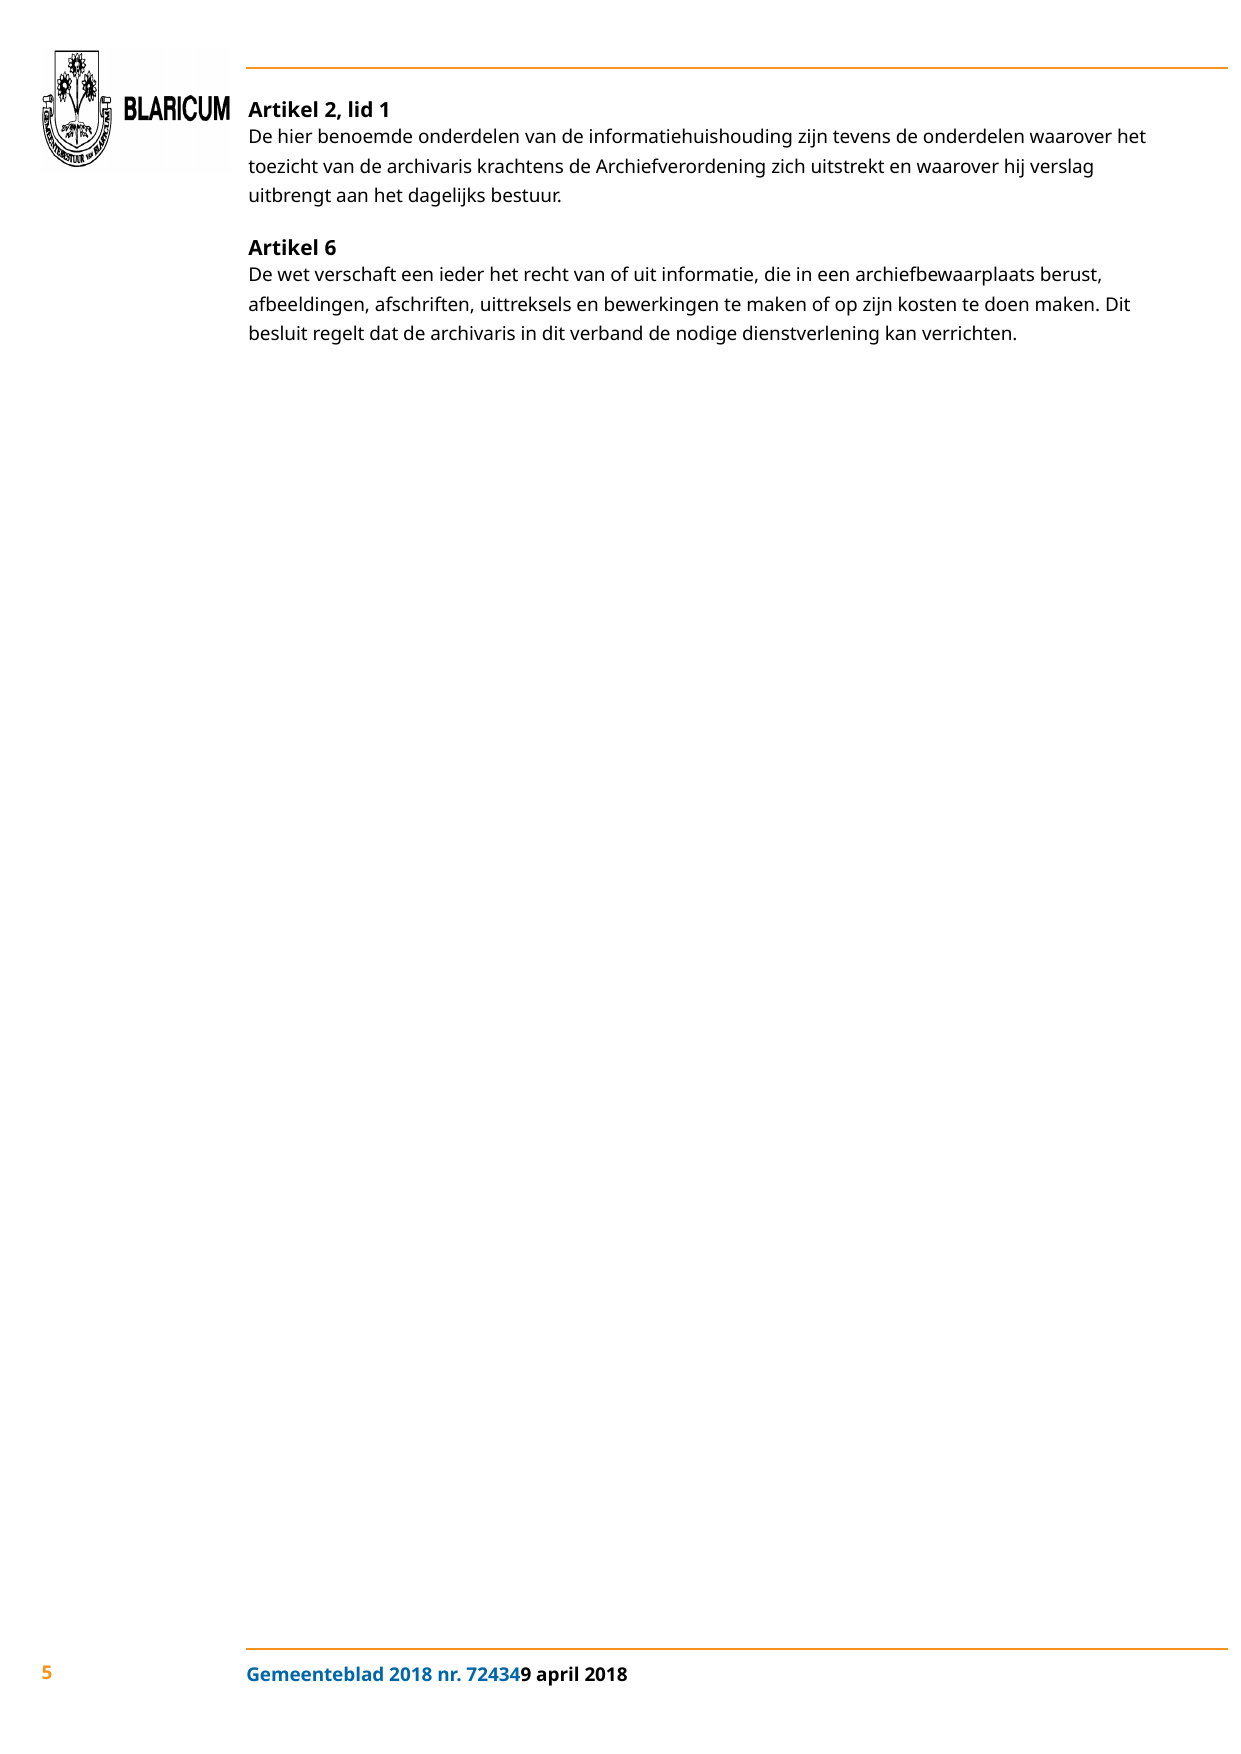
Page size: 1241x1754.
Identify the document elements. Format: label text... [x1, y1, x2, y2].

text De hier benoemde onderdelen van de informatiehuishouding zijn tevens de onderdelen waarover het toezicht van de archivaris krachtens de Archiefverordening zich uitstrekt en waarover hij verslag uitbrengt aan het dagelijks bestuur. [248, 123, 1152, 208]
text Artikel 6 [248, 233, 1152, 261]
text Artikel 2, lid 1 [248, 95, 1152, 123]
text De wet verschaft een ieder het recht van of uit informatie, die in een archiefbewaarplaats berust, afbeeldingen, afschriften, uittreksels en bewerkingen te maken of op zijn kosten te doen maken. Dit besluit regelt dat de archivaris in dit verband de nodige dienstverlening kan verrichten. [248, 261, 1152, 346]
picture [41, 47, 231, 172]
